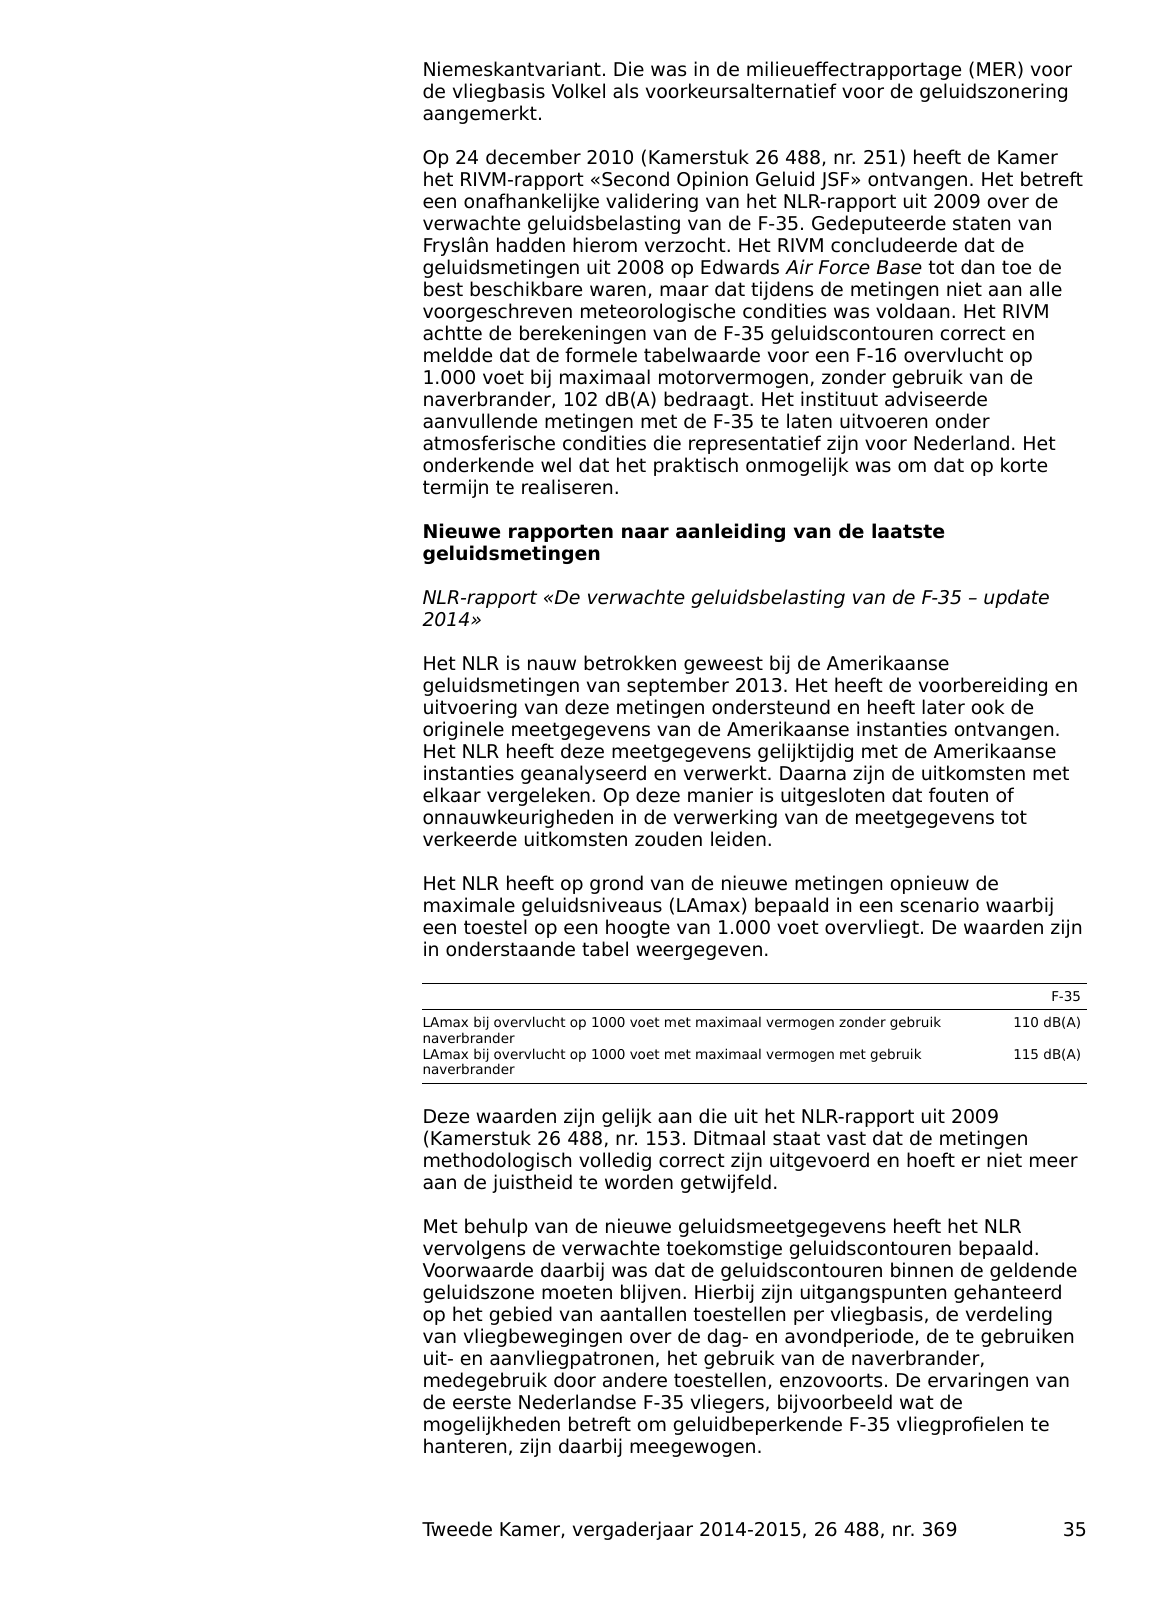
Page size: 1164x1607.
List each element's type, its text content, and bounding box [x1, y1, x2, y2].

table_cell LAmax bij overvlucht op 1000 voet met maximaal vermogen zonder gebruik naverbrander [422, 1010, 968, 1046]
text Deze waarden zijn gelijk aan die uit het NLR-rapport uit 2009 (Kamerstuk 26 488, nr. 153. Ditmaal staat vast dat de metingen methodologisch volledig correct zijn uitgevoerd en hoeft er niet meer aan de juistheid te worden getwijfeld. [422, 1106, 1087, 1194]
table_cell 115 dB(A) [969, 1046, 1087, 1083]
text Het NLR heeft op grond van de nieuwe metingen opnieuw de maximale geluidsniveaus (LAmax) bepaald in een scenario waarbij een toestel op een hoogte van 1.000 voet overvliegt. De waarden zijn in onderstaande tabel weergegeven. [422, 873, 1087, 961]
text Niemeskantvariant. Die was in de milieueffectrapportage (MER) voor de vliegbasis Volkel als voorkeursalternatief voor de geluidszonering aangemerkt. [422, 59, 1087, 125]
table_header F-35 [969, 984, 1087, 1009]
text Met behulp van de nieuwe geluidsmeetgegevens heeft het NLR vervolgens de verwachte toekomstige geluidscontouren bepaald. Voorwaarde daarbij was dat de geluidscontouren binnen de geldende geluidszone moeten blijven. Hierbij zijn uitgangspunten gehanteerd op het gebied van aantallen toestellen per vliegbasis, de verdeling van vliegbewegingen over de dag- en avondperiode, de te gebruiken uit- en aanvliegpatronen, het gebruik van de naverbrander, medegebruik door andere toestellen, enzovoorts. De ervaringen van de eerste Nederlandse F-35 vliegers, bijvoorbeeld wat de mogelijkheden betreft om geluidbeperkende F-35 vliegprofielen te hanteren, zijn daarbij meegewogen. [422, 1216, 1087, 1458]
text Op 24 december 2010 (Kamerstuk 26 488, nr. 251) heeft de Kamer het RIVM-rapport «Second Opinion Geluid JSF» ontvangen. Het betreft een onafhankelijke validering van het NLR-rapport uit 2009 over de verwachte geluidsbelasting van de F-35. Gedeputeerde staten van Fryslân hadden hierom verzocht. Het RIVM concludeerde dat de geluidsmetingen uit 2008 op Edwards Air Force Base tot dan toe de best beschikbare waren, maar dat tijdens de metingen niet aan alle voorgeschreven meteorologische condities was voldaan. Het RIVM achtte de berekeningen van de F-35 geluidscontouren correct en meldde dat de formele tabelwaarde voor een F-16 overvlucht op 1.000 voet bij maximaal motorvermogen, zonder gebruik van de naverbrander, 102 dB(A) bedraagt. Het instituut adviseerde aanvullende metingen met de F-35 te laten uitvoeren onder atmosferische condities die representatief zijn voor Nederland. Het onderkende wel dat het praktisch onmogelijk was om dat op korte termijn te realiseren. [422, 147, 1087, 499]
table_cell LAmax bij overvlucht op 1000 voet met maximaal vermogen met gebruik naverbrander [422, 1046, 968, 1083]
table_header [422, 984, 968, 1009]
text Het NLR is nauw betrokken geweest bij de Amerikaanse geluidsmetingen van september 2013. Het heeft de voorbereiding en uitvoering van deze metingen ondersteund en heeft later ook de originele meetgegevens van de Amerikaanse instanties ontvangen. Het NLR heeft deze meetgegevens gelijktijdig met de Amerikaanse instanties geanalyseerd en verwerkt. Daarna zijn de uitkomsten met elkaar vergeleken. Op deze manier is uitgesloten dat fouten of onnauwkeurigheden in de verwerking van de meetgegevens tot verkeerde uitkomsten zouden leiden. [422, 653, 1087, 851]
subtitle NLR-rapport «De verwachte geluidsbelasting van de F-35 – update 2014» [422, 587, 1087, 631]
table_cell 110 dB(A) [969, 1010, 1087, 1046]
subtitle Nieuwe rapporten naar aanleiding van de laatste geluidsmetingen [422, 521, 1087, 565]
